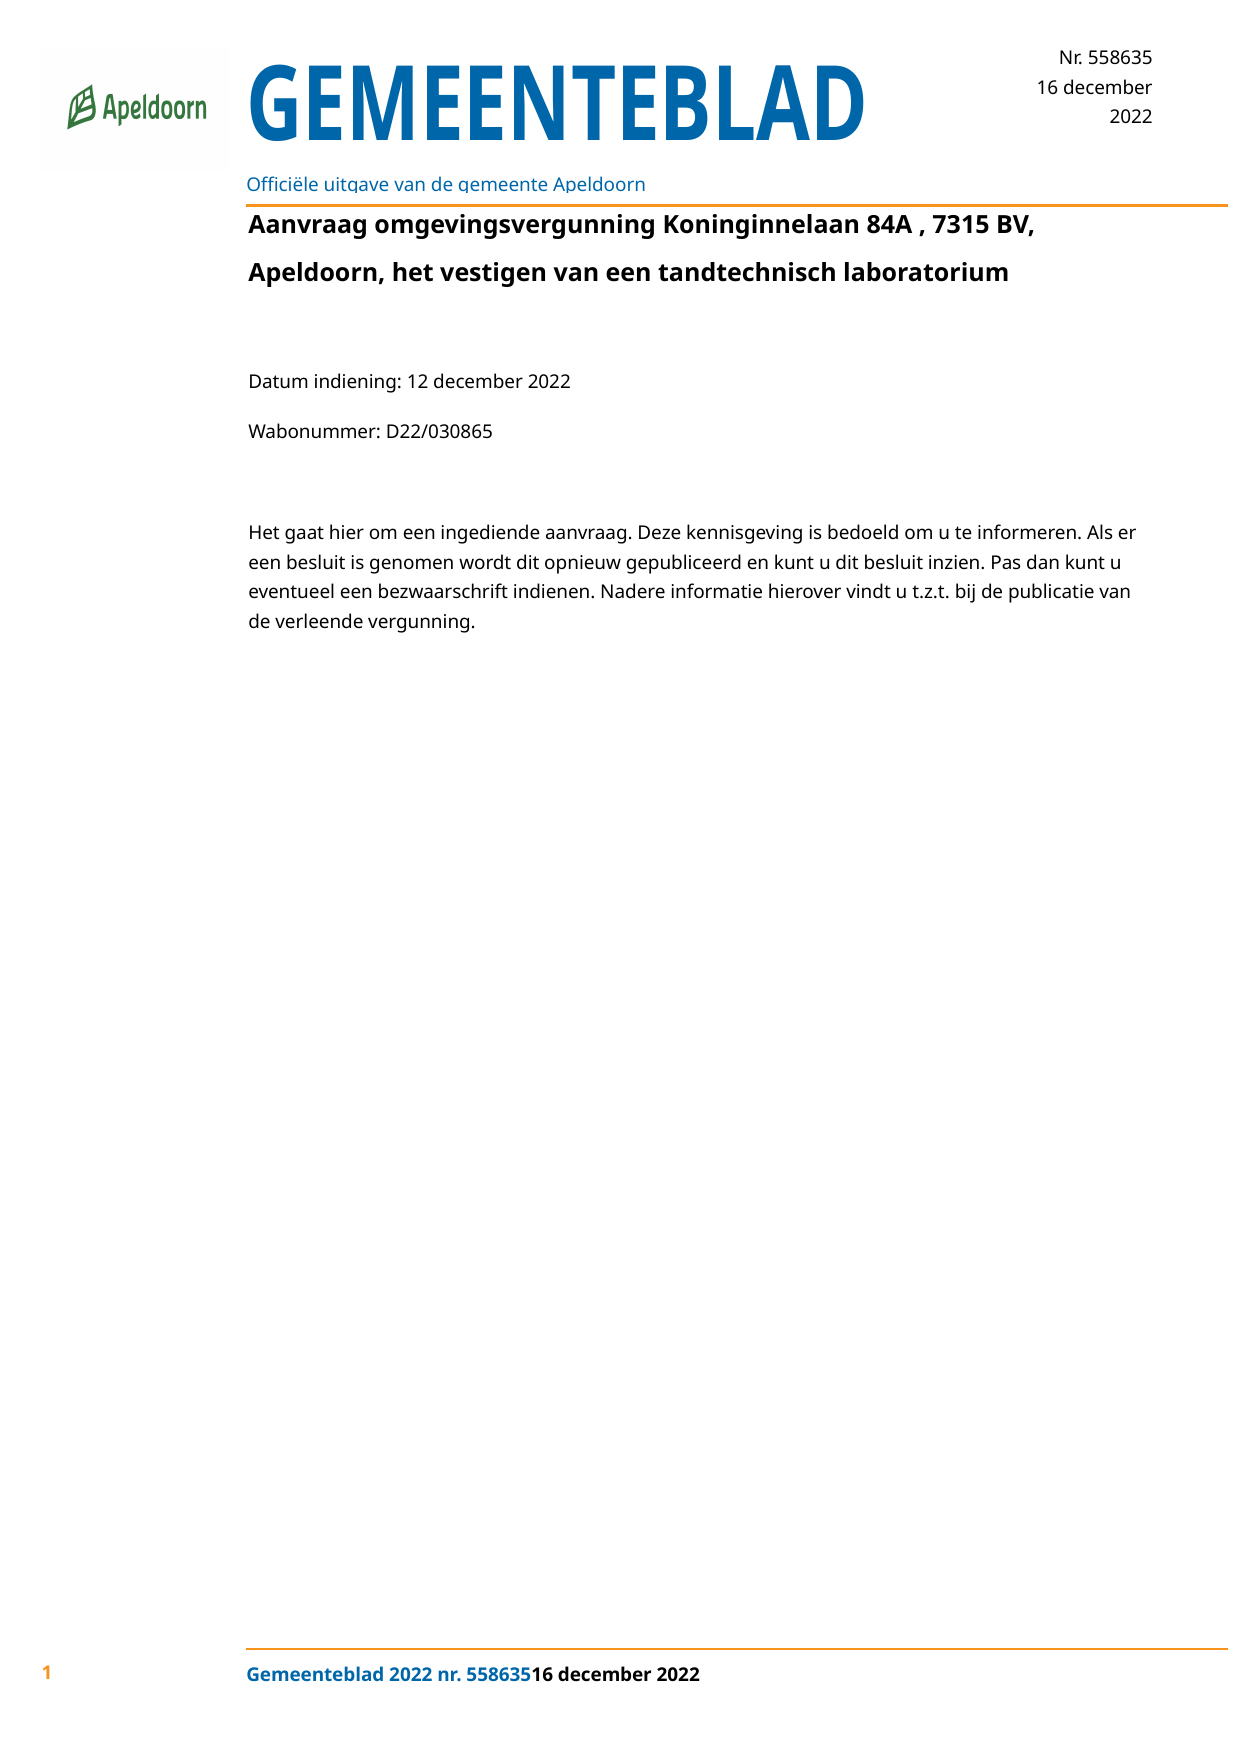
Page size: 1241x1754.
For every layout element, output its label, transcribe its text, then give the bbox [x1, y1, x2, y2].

text Aanvraag omgevingsvergunning Koninginnelaan 84A , 7315 BV, Apeldoorn, het vestigen van een tandtechnisch laboratorium [248, 207, 1152, 288]
text Wabonummer: D22/030865 [248, 419, 1152, 444]
text Datum indiening: 12 december 2022 [248, 368, 1152, 394]
picture [41, 47, 231, 172]
text Het gaat hier om een ingediende aanvraag. Deze kennisgeving is bedoeld om u te informeren. Als er een besluit is genomen wordt dit opnieuw gepubliceerd en kunt u dit besluit inzien. Pas dan kunt u eventueel een bezwaarschrift indienen. Nadere informatie hierover vindt u t.z.t. bij de publicatie van de verleende vergunning. [248, 519, 1152, 634]
